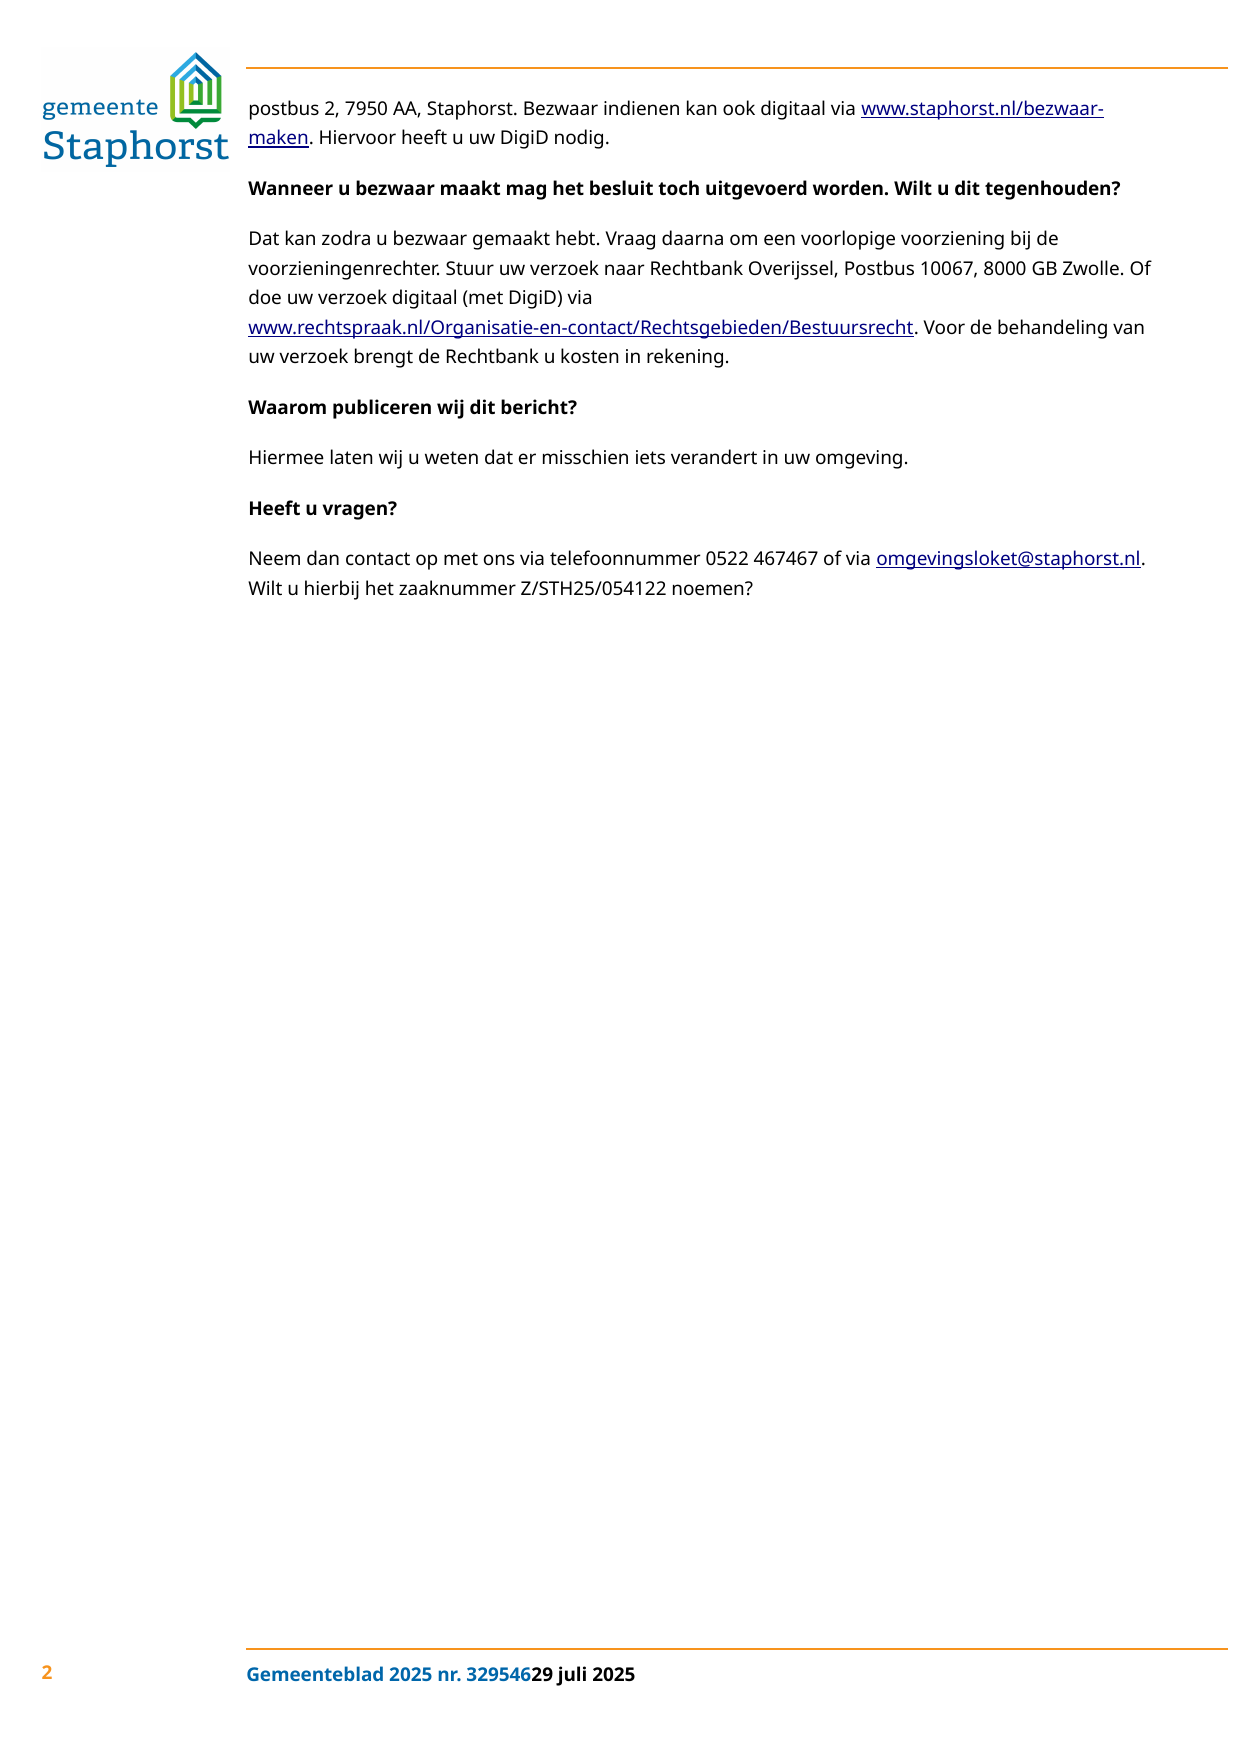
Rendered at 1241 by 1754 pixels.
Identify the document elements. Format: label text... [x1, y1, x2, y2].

text Hiermee laten wij u weten dat er misschien iets verandert in uw omgeving. [248, 444, 1152, 470]
text postbus 2, 7950 AA, Staphorst. Bezwaar indienen kan ook digitaal via www.staphorst.nl/bezwaar-maken. Hiervoor heeft u uw DigiD nodig. [248, 95, 1152, 150]
text Waarom publiceren wij dit bericht? [248, 394, 1152, 420]
picture [41, 47, 231, 172]
text Wanneer u bezwaar maakt mag het besluit toch uitgevoerd worden. Wilt u dit tegenhouden? [248, 175, 1152, 201]
text Dat kan zodra u bezwaar gemaakt hebt. Vraag daarna om een voorlopige voorziening bij de voorzieningenrechter. Stuur uw verzoek naar Rechtbank Overijssel, Postbus 10067, 8000 GB Zwolle. Of doe uw verzoek digitaal (met DigiD) via www.rechtspraak.nl/Organisatie-en-contact/Rechtsgebieden/Bestuursrecht. Voor de behandeling van uw verzoek brengt de Rechtbank u kosten in rekening. [248, 225, 1152, 369]
text Neem dan contact op met ons via telefoonnummer 0522 467467 of via omgevingsloket@staphorst.nl. Wilt u hierbij het zaaknummer Z/STH25/054122 noemen? [248, 545, 1152, 601]
text Heeft u vragen? [248, 495, 1152, 521]
